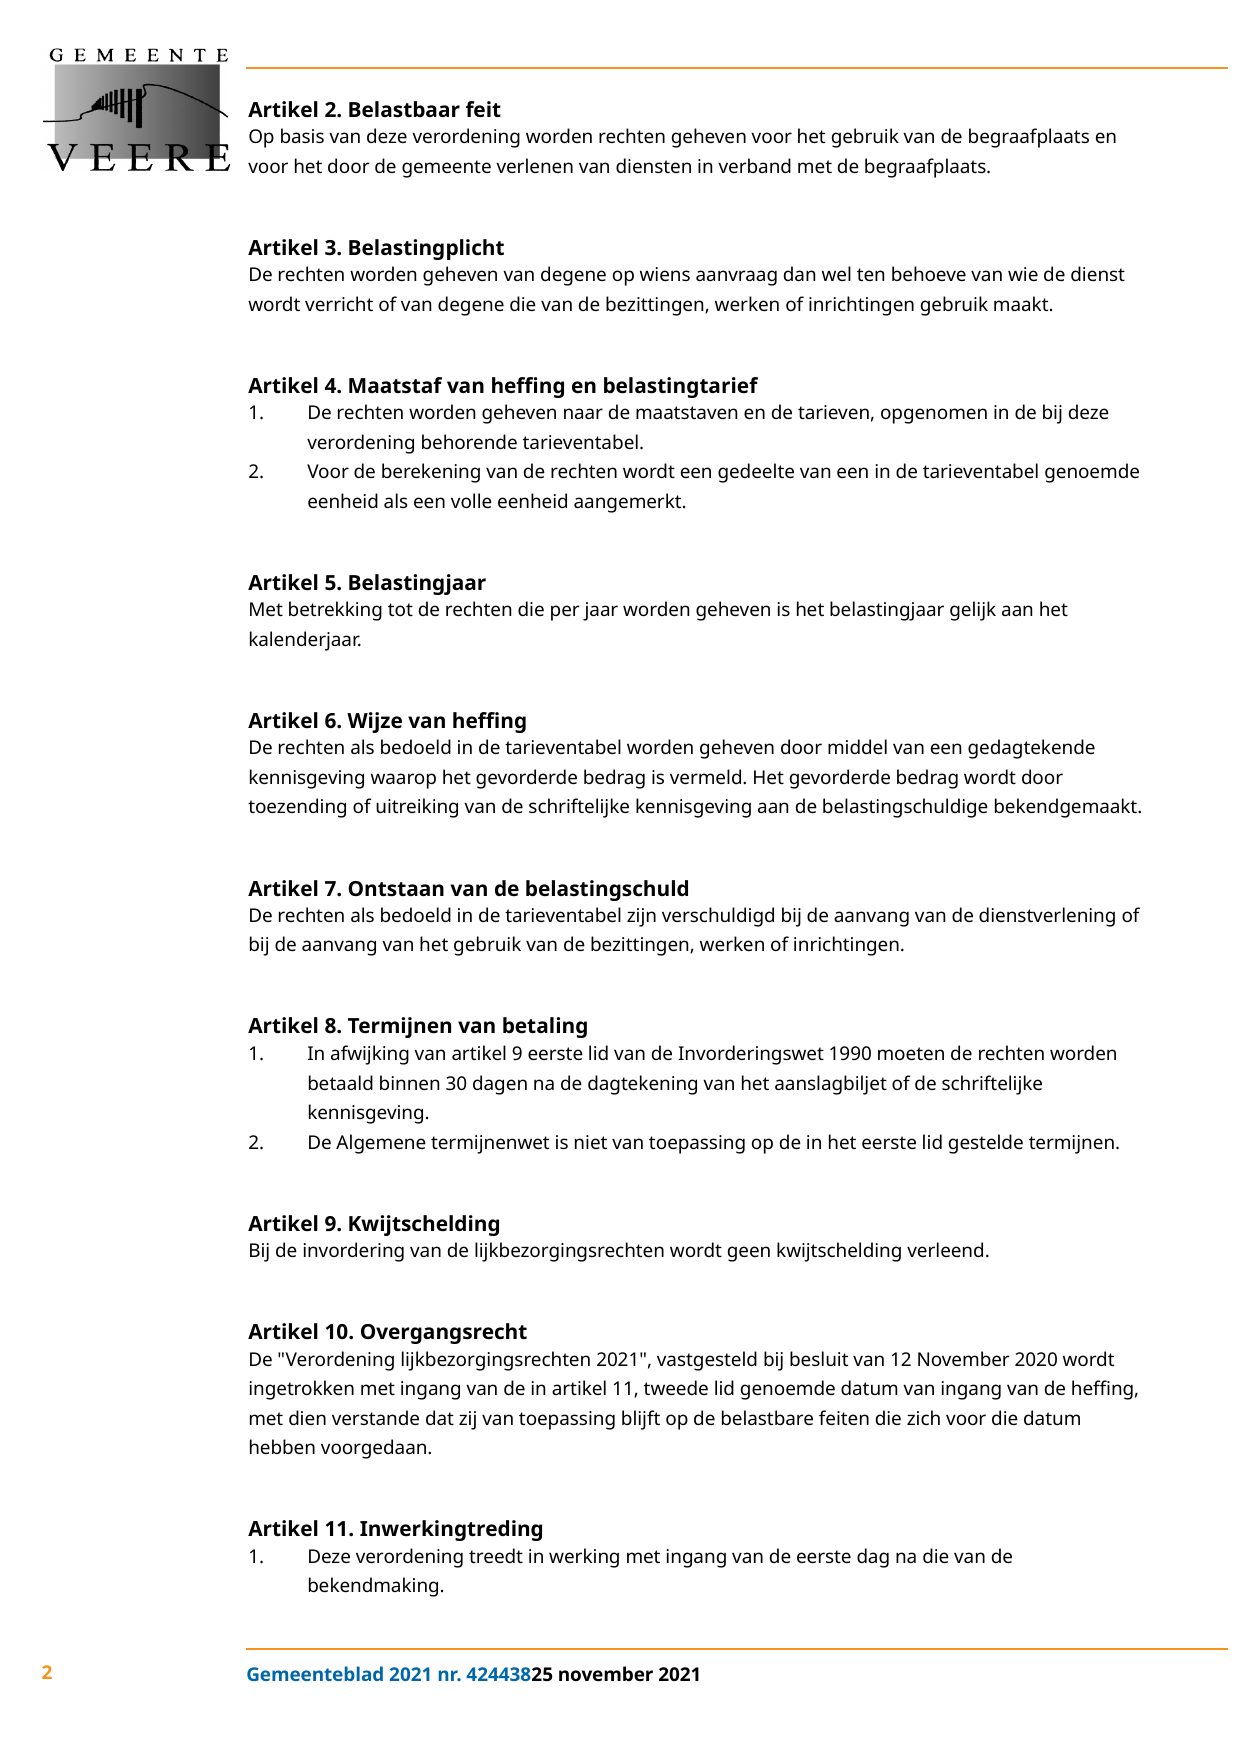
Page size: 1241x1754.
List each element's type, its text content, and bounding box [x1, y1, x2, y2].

text De rechten worden geheven van degene op wiens aanvraag dan wel ten behoeve van wie de dienst wordt verricht of van degene die van de bezittingen, werken of inrichtingen gebruik maakt. [248, 261, 1152, 317]
text Artikel 7. Ontstaan van de belastingschuld [248, 874, 1152, 902]
text De rechten als bedoeld in de tarieventabel worden geheven door middel van een gedagtekende kennisgeving waarop het gevorderde bedrag is vermeld. Het gevorderde bedrag wordt door toezending of uitreiking van de schriftelijke kennisgeving aan de belastingschuldige bekendgemaakt. [248, 734, 1152, 819]
text Artikel 4. Maatstaf van heffing en belastingtarief [248, 371, 1152, 399]
list Deze verordening treedt in werking met ingang van de eerste dag na die van de bekendmaking. [248, 1543, 1152, 1598]
list De rechten worden geheven naar de maatstaven en de tarieven, opgenomen in de bij deze verordening behorende tarieventabel. [248, 399, 1152, 454]
text Artikel 10. Overgangsrecht [248, 1317, 1152, 1346]
text De rechten als bedoeld in de tarieventabel zijn verschuldigd bij de aanvang van de dienstverlening of bij de aanvang van het gebruik van de bezittingen, werken of inrichtingen. [248, 902, 1152, 957]
text Artikel 8. Termijnen van betaling [248, 1012, 1152, 1040]
text Artikel 2. Belastbaar feit [248, 95, 1152, 123]
text Met betrekking tot de rechten die per jaar worden geheven is het belastingjaar gelijk aan het kalenderjaar. [248, 596, 1152, 652]
text Bij de invordering van de lijkbezorgingsrechten wordt geen kwijtschelding verleend. [248, 1237, 1152, 1263]
picture [41, 47, 231, 172]
list In afwijking van artikel 9 eerste lid van de Invorderingswet 1990 moeten de rechten worden betaald binnen 30 dagen na de dagtekening van het aanslagbiljet of de schriftelijke kennisgeving. [248, 1040, 1152, 1125]
text Artikel 5. Belastingjaar [248, 568, 1152, 596]
list De Algemene termijnenwet is niet van toepassing op de in het eerste lid gestelde termijnen. [248, 1129, 1152, 1154]
text Artikel 11. Inwerkingtreding [248, 1514, 1152, 1543]
text Artikel 9. Kwijtschelding [248, 1209, 1152, 1237]
text Artikel 6. Wijze van heffing [248, 706, 1152, 734]
list Voor de berekening van de rechten wordt een gedeelte van een in de tarieventabel genoemde eenheid als een volle eenheid aangemerkt. [248, 458, 1152, 514]
text De "Verordening lijkbezorgingsrechten 2021", vastgesteld bij besluit van 12 November 2020 wordt ingetrokken met ingang van de in artikel 11, tweede lid genoemde datum van ingang van de heffing, met dien verstande dat zij van toepassing blijft op de belastbare feiten die zich voor die datum hebben voorgedaan. [248, 1346, 1152, 1460]
text Op basis van deze verordening worden rechten geheven voor het gebruik van de begraafplaats en voor het door de gemeente verlenen van diensten in verband met de begraafplaats. [248, 123, 1152, 178]
text Artikel 3. Belastingplicht [248, 233, 1152, 261]
